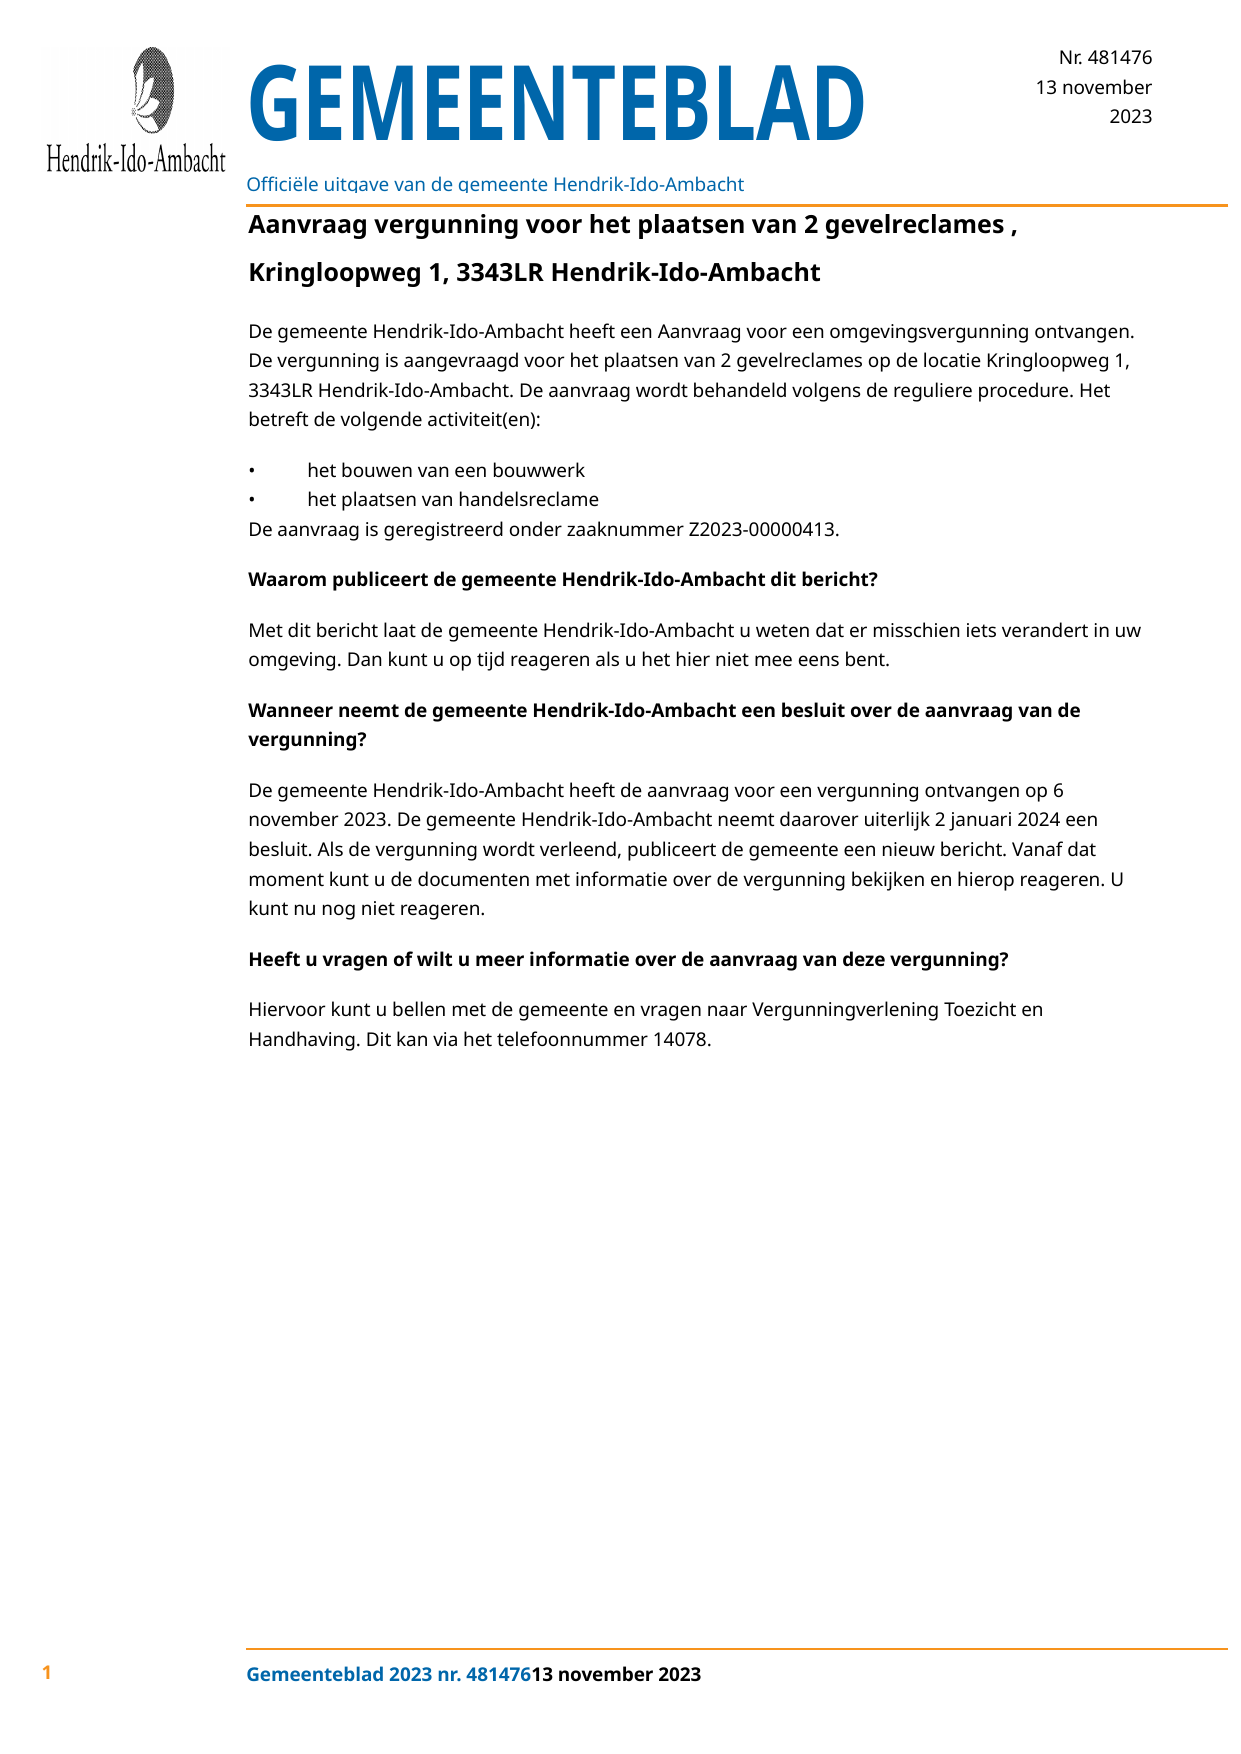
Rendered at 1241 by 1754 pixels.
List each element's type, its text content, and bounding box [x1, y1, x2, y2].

list het plaatsen van handelsreclame [248, 487, 1152, 512]
picture [41, 47, 231, 172]
text De aanvraag is geregistreerd onder zaaknummer Z2023-00000413. [248, 516, 1152, 542]
list het bouwen van een bouwwerk [248, 457, 1152, 483]
text De gemeente Hendrik-Ido-Ambacht heeft een Aanvraag voor een omgevingsvergunning ontvangen. De vergunning is aangevraagd voor het plaatsen van 2 gevelreclames op de locatie Kringloopweg 1, 3343LR Hendrik-Ido-Ambacht. De aanvraag wordt behandeld volgens de reguliere procedure. Het betreft de volgende activiteit(en): [248, 318, 1152, 432]
text De gemeente Hendrik-Ido-Ambacht heeft de aanvraag voor een vergunning ontvangen op 6 november 2023. De gemeente Hendrik-Ido-Ambacht neemt daarover uiterlijk 2 januari 2024 een besluit. Als de vergunning wordt verleend, publiceert de gemeente een nieuw bericht. Vanaf dat moment kunt u de documenten met informatie over de vergunning bekijken en hierop reageren. U kunt nu nog niet reageren. [248, 777, 1152, 921]
text Met dit bericht laat de gemeente Hendrik-Ido-Ambacht u weten dat er misschien iets verandert in uw omgeving. Dan kunt u op tijd reageren als u het hier niet mee eens bent. [248, 617, 1152, 672]
text Heeft u vragen of wilt u meer informatie over de aanvraag van deze vergunning? [248, 946, 1152, 972]
text Wanneer neemt de gemeente Hendrik-Ido-Ambacht een besluit over de aanvraag van de vergunning? [248, 697, 1152, 752]
text Hiervoor kunt u bellen met de gemeente en vragen naar Vergunningverlening Toezicht en Handhaving. Dit kan via het telefoonnummer 14078. [248, 996, 1152, 1052]
text Aanvraag vergunning voor het plaatsen van 2 gevelreclames , Kringloopweg 1, 3343LR Hendrik-Ido-Ambacht [248, 207, 1152, 288]
text Waarom publiceert de gemeente Hendrik-Ido-Ambacht dit bericht? [248, 567, 1152, 592]
